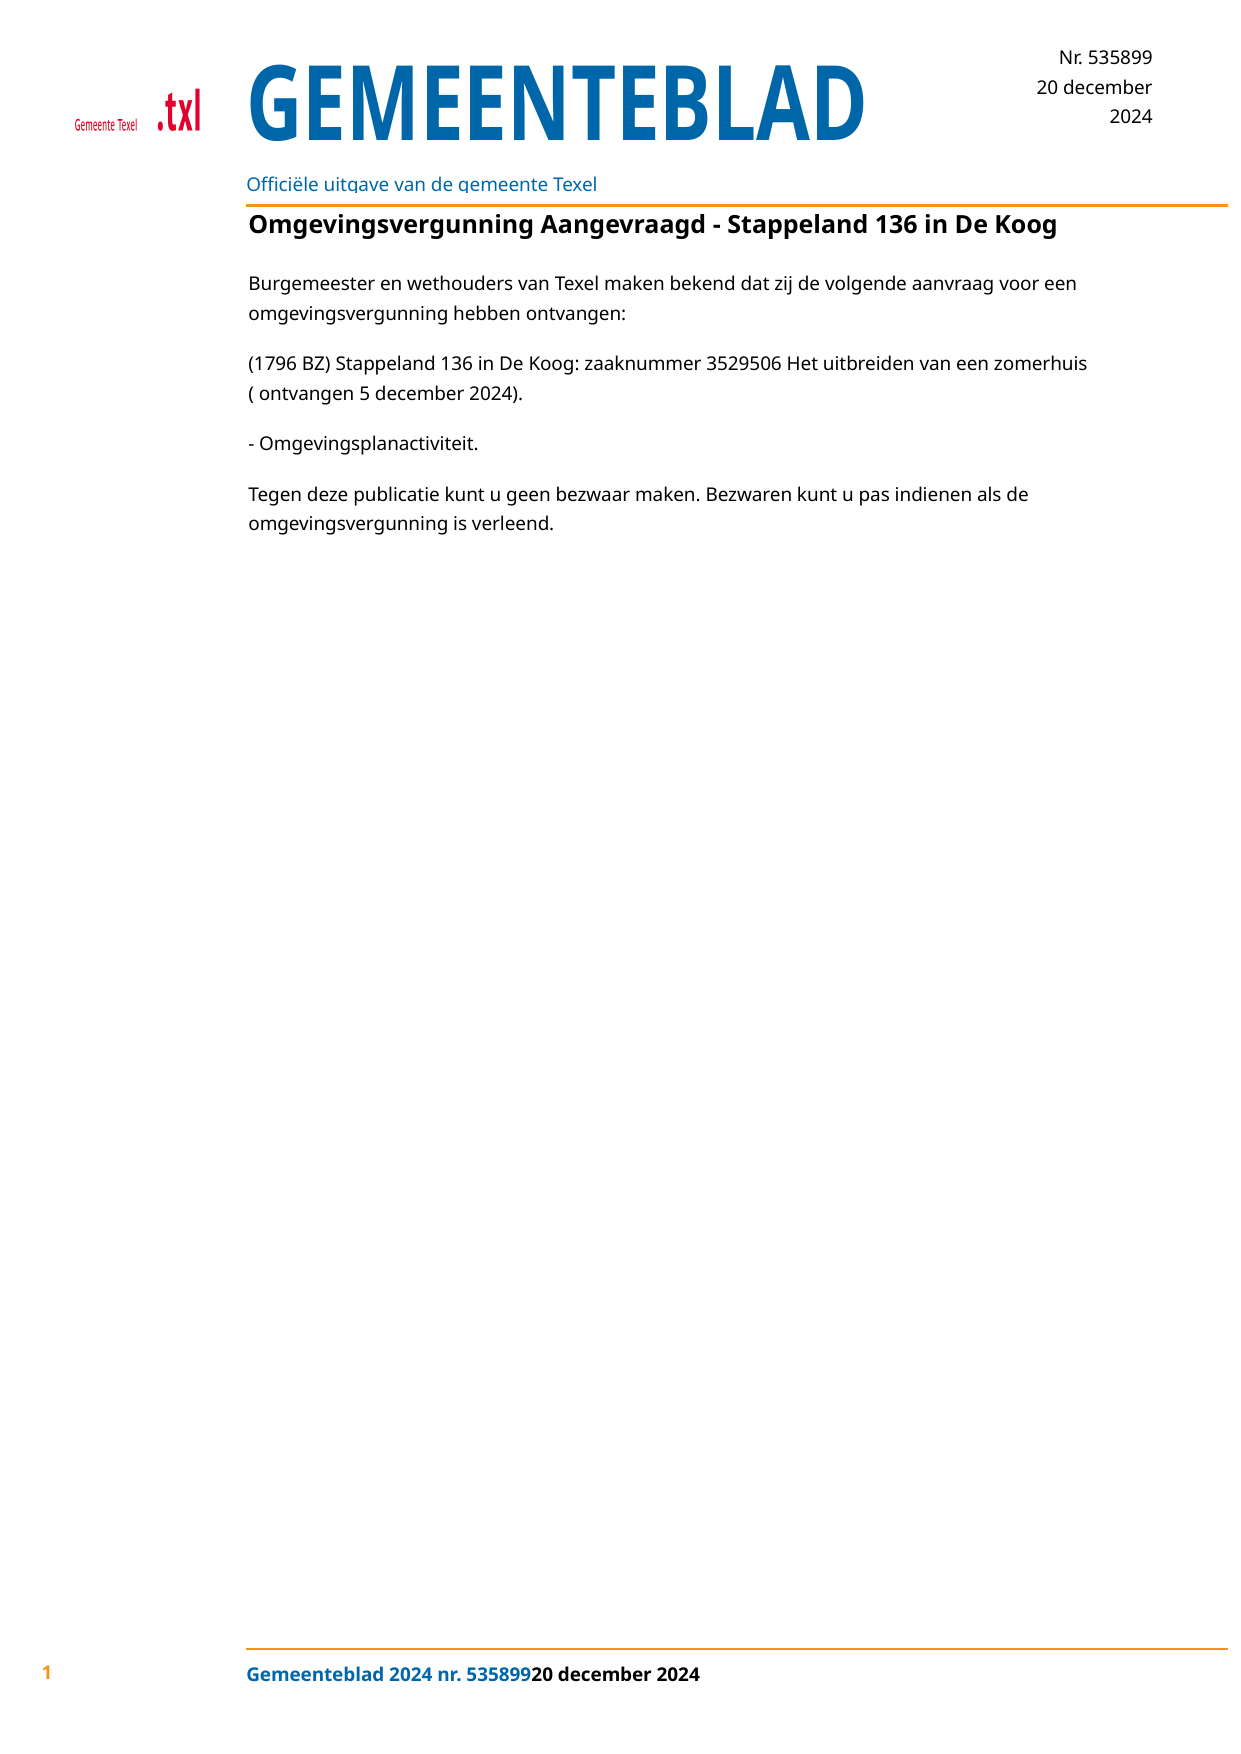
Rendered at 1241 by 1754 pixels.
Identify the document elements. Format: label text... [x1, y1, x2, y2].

text Burgemeester en wethouders van Texel maken bekend dat zij de volgende aanvraag voor een omgevingsvergunning hebben ontvangen: [248, 270, 1152, 326]
text Tegen deze publicatie kunt u geen bezwaar maken. Bezwaren kunt u pas indienen als de omgevingsvergunning is verleend. [248, 481, 1152, 536]
picture [41, 47, 231, 172]
text - Omgevingsplanactiviteit. [248, 430, 1152, 456]
text Omgevingsvergunning Aangevraagd - Stappeland 136 in De Koog [248, 207, 1152, 241]
text (1796 BZ) Stappeland 136 in De Koog: zaaknummer 3529506 Het uitbreiden van een zomerhuis ( ontvangen 5 december 2024). [248, 350, 1152, 406]
